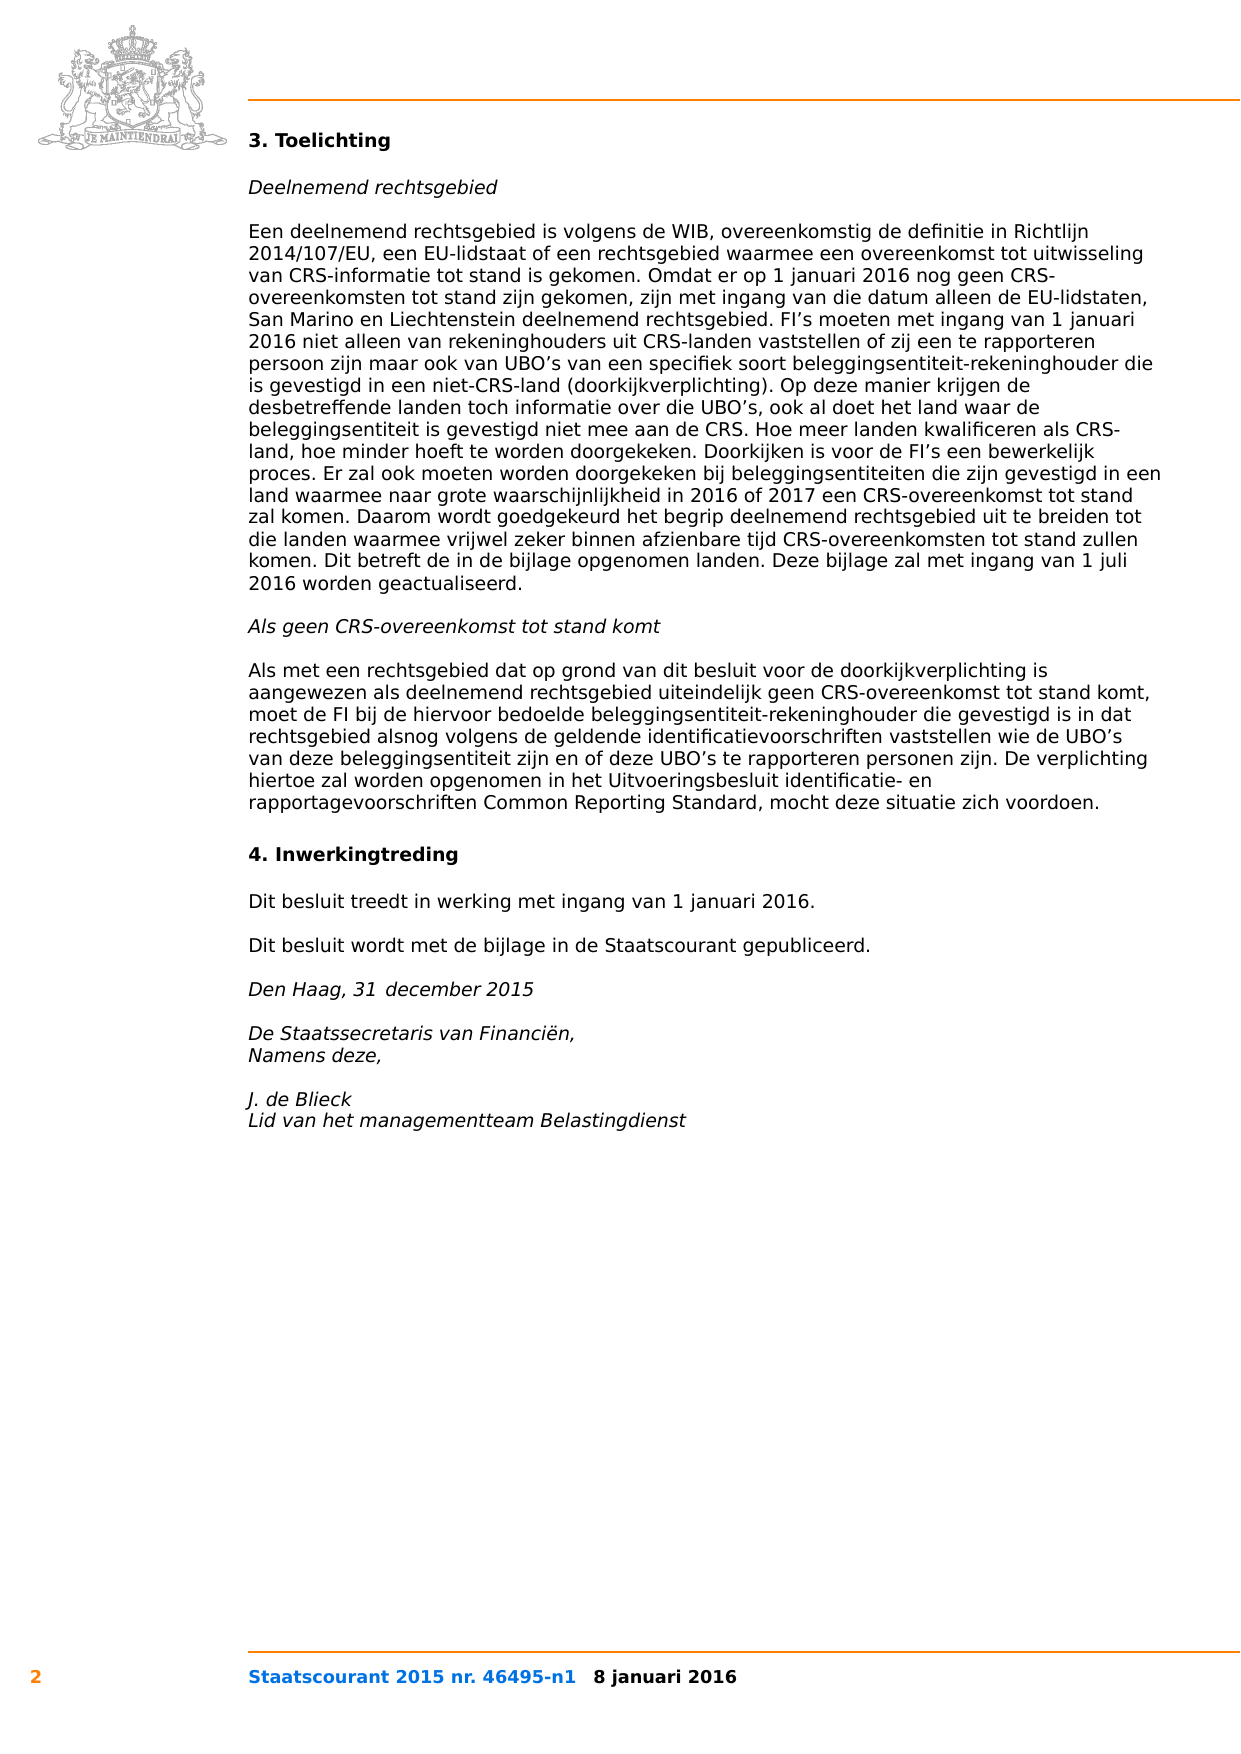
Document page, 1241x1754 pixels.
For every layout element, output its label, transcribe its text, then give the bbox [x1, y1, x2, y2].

subtitle Deelnemend rechtsgebied [248, 177, 1163, 199]
subtitle 4. Inwerkingtreding [248, 844, 1163, 866]
subtitle Als geen CRS-overeenkomst tot stand komt [248, 616, 1163, 638]
text Als met een rechtsgebied dat op grond van dit besluit voor de doorkijkverplichting is aangewezen als deelnemend rechtsgebied uiteindelijk geen CRS-overeenkomst tot stand komt, moet de FI bij de hiervoor bedoelde beleggingsentiteit-rekeninghouder die gevestigd is in dat rechtsgebied alsnog volgens de geldende identificatievoorschriften vaststellen wie de UBO’s van deze beleggingsentiteit zijn en of deze UBO’s te rapporteren personen zijn. De verplichting hiertoe zal worden opgenomen in het Uitvoeringsbesluit identificatie- en rapportagevoorschriften Common Reporting Standard, mocht deze situatie zich voordoen. [248, 660, 1163, 814]
text Dit besluit treedt in werking met ingang van 1 januari 2016. [248, 891, 1163, 913]
text Een deelnemend rechtsgebied is volgens de WIB, overeenkomstig de definitie in Richtlijn 2014/107/EU, een EU-lidstaat of een rechtsgebied waarmee een overeenkomst tot uitwisseling van CRS-informatie tot stand is gekomen. Omdat er op 1 januari 2016 nog geen CRS-overeenkomsten tot stand zijn gekomen, zijn met ingang van die datum alleen de EU-lidstaten, San Marino en Liechtenstein deelnemend rechtsgebied. FI’s moeten met ingang van 1 januari 2016 niet alleen van rekeninghouders uit CRS-landen vaststellen of zij een te rapporteren persoon zijn maar ook van UBO’s van een specifiek soort beleggingsentiteit-rekeninghouder die is gevestigd in een niet-CRS-land (doorkijkverplichting). Op deze manier krijgen de desbetreffende landen toch informatie over die UBO’s, ook al doet het land waar de beleggingsentiteit is gevestigd niet mee aan de CRS. Hoe meer landen kwalificeren als CRS-land, hoe minder hoeft te worden doorgekeken. Doorkijken is voor de FI’s een bewerkelijk proces. Er zal ook moeten worden doorgekeken bij beleggingsentiteiten die zijn gevestigd in een land waarmee naar grote waarschijnlijkheid in 2016 of 2017 een CRS-overeenkomst tot stand zal komen. Daarom wordt goedgekeurd het begrip deelnemend rechtsgebied uit te breiden tot die landen waarmee vrijwel zeker binnen afzienbare tijd CRS-overeenkomsten tot stand zullen komen. Dit betreft de in de bijlage opgenomen landen. Deze bijlage zal met ingang van 1 juli 2016 worden geactualiseerd. [248, 221, 1163, 594]
subtitle 3. Toelichting [248, 130, 1163, 152]
text Dit besluit wordt met de bijlage in de Staatscourant gepubliceerd. [248, 935, 1163, 957]
text Den Haag, 31 december 2015 [248, 979, 1163, 1001]
picture [38, 25, 227, 150]
text De Staatssecretaris van Financiën, Namens deze, J. de Blieck Lid van het managementteam Belastingdienst [248, 1022, 1163, 1132]
